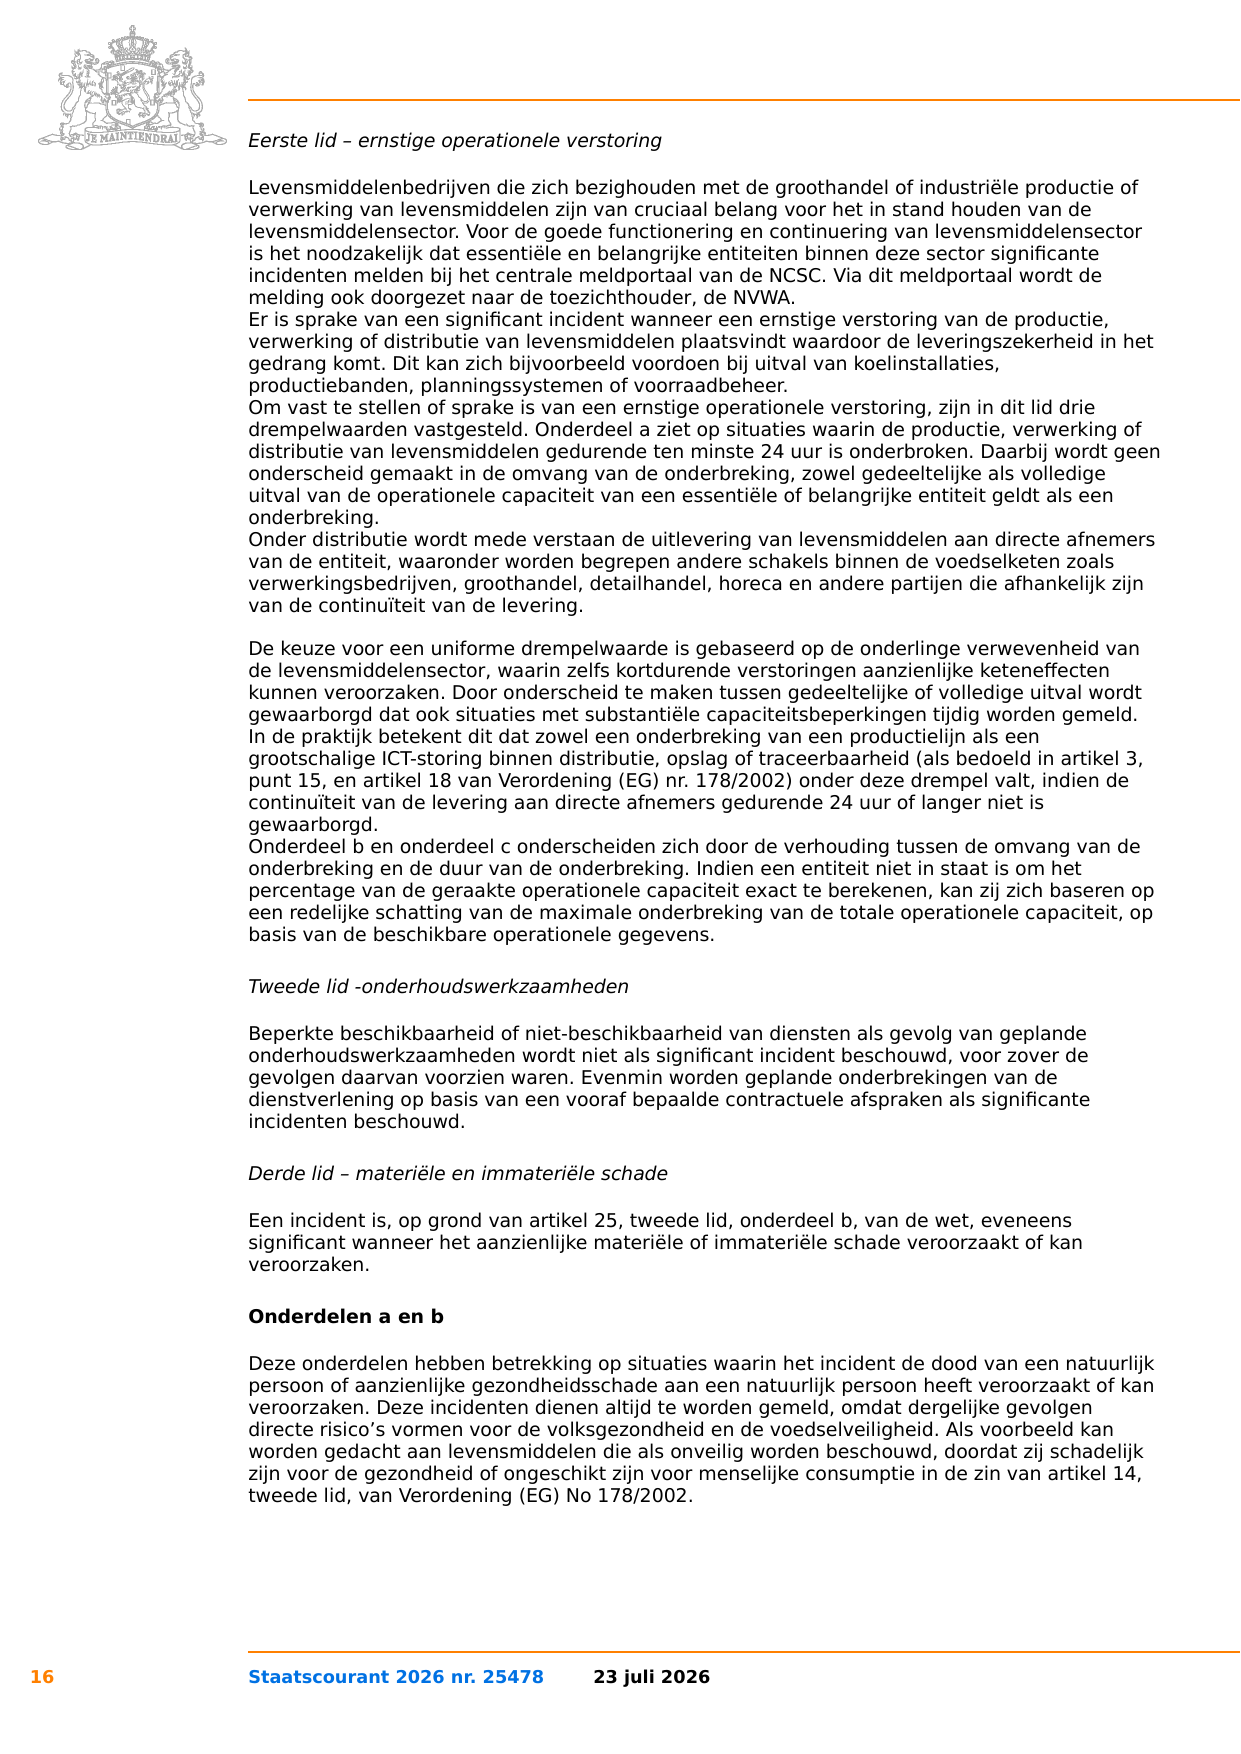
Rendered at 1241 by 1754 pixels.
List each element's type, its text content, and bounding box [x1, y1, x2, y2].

text Deze onderdelen hebben betrekking op situaties waarin het incident de dood van een natuurlijk persoon of aanzienlijke gezondheidsschade aan een natuurlijk persoon heeft veroorzaakt of kan veroorzaken. Deze incidenten dienen altijd te worden gemeld, omdat dergelijke gevolgen directe risico’s vormen voor de volksgezondheid en de voedselveiligheid. Als voorbeeld kan worden gedacht aan levensmiddelen die als onveilig worden beschouwd, doordat zij schadelijk zijn voor de gezondheid of ongeschikt zijn voor menselijke consumptie in de zin van artikel 14, tweede lid, van Verordening (EG) No 178/2002. [248, 1353, 1163, 1507]
text Beperkte beschikbaarheid of niet-beschikbaarheid van diensten als gevolg van geplande onderhoudswerkzaamheden wordt niet als significant incident beschouwd, voor zover de gevolgen daarvan voorzien waren. Evenmin worden geplande onderbrekingen van de dienstverlening op basis van een vooraf bepaalde contractuele afspraken als significante incidenten beschouwd. [248, 1023, 1163, 1133]
subtitle Tweede lid -onderhoudswerkzaamheden [248, 976, 1163, 998]
text Onderdeel b en onderdeel c onderscheiden zich door de verhouding tussen de omvang van de onderbreking en de duur van de onderbreking. Indien een entiteit niet in staat is om het percentage van de geraakte operationele capaciteit exact te berekenen, kan zij zich baseren op een redelijke schatting van de maximale onderbreking van de totale operationele capaciteit, op basis van de beschikbare operationele gegevens. [248, 836, 1163, 946]
text De keuze voor een uniforme drempelwaarde is gebaseerd op de onderlinge verwevenheid van de levensmiddelensector, waarin zelfs kortdurende verstoringen aanzienlijke keteneffecten kunnen veroorzaken. Door onderscheid te maken tussen gedeeltelijke of volledige uitval wordt gewaarborgd dat ook situaties met substantiële capaciteitsbeperkingen tijdig worden gemeld. [248, 638, 1163, 726]
text Om vast te stellen of sprake is van een ernstige operationele verstoring, zijn in dit lid drie drempelwaarden vastgesteld. Onderdeel a ziet op situaties waarin de productie, verwerking of distributie van levensmiddelen gedurende ten minste 24 uur is onderbroken. Daarbij wordt geen onderscheid gemaakt in de omvang van de onderbreking, zowel gedeeltelijke als volledige uitval van de operationele capaciteit van een essentiële of belangrijke entiteit geldt als een onderbreking. [248, 397, 1163, 528]
subtitle Onderdelen a en b [248, 1306, 1163, 1328]
text Er is sprake van een significant incident wanneer een ernstige verstoring van de productie, verwerking of distributie van levensmiddelen plaatsvindt waardoor de leveringszekerheid in het gedrang komt. Dit kan zich bijvoorbeeld voordoen bij uitval van koelinstallaties, productiebanden, planningssystemen of voorraadbeheer. [248, 309, 1163, 397]
text Levensmiddelenbedrijven die zich bezighouden met de groothandel of industriële productie of verwerking van levensmiddelen zijn van cruciaal belang voor het in stand houden van de levensmiddelensector. Voor de goede functionering en continuering van levensmiddelensector is het noodzakelijk dat essentiële en belangrijke entiteiten binnen deze sector significante incidenten melden bij het centrale meldportaal van de NCSC. Via dit meldportaal wordt de melding ook doorgezet naar de toezichthouder, de NVWA. [248, 177, 1163, 309]
text Een incident is, op grond van artikel 25, tweede lid, onderdeel b, van de wet, eveneens significant wanneer het aanzienlijke materiële of immateriële schade veroorzaakt of kan veroorzaken. [248, 1210, 1163, 1276]
subtitle Eerste lid – ernstige operationele verstoring [248, 130, 1163, 152]
picture [38, 25, 227, 150]
text In de praktijk betekent dit dat zowel een onderbreking van een productielijn als een grootschalige ICT-storing binnen distributie, opslag of traceerbaarheid (als bedoeld in artikel 3, punt 15, en artikel 18 van Verordening (EG) nr. 178/2002) onder deze drempel valt, indien de continuïteit van de levering aan directe afnemers gedurende 24 uur of langer niet is gewaarborgd. [248, 726, 1163, 836]
subtitle Derde lid – materiële en immateriële schade [248, 1163, 1163, 1185]
text Onder distributie wordt mede verstaan de uitlevering van levensmiddelen aan directe afnemers van de entiteit, waaronder worden begrepen andere schakels binnen de voedselketen zoals verwerkingsbedrijven, groothandel, detailhandel, horeca en andere partijen die afhankelijk zijn van de continuïteit van de levering. [248, 528, 1163, 616]
